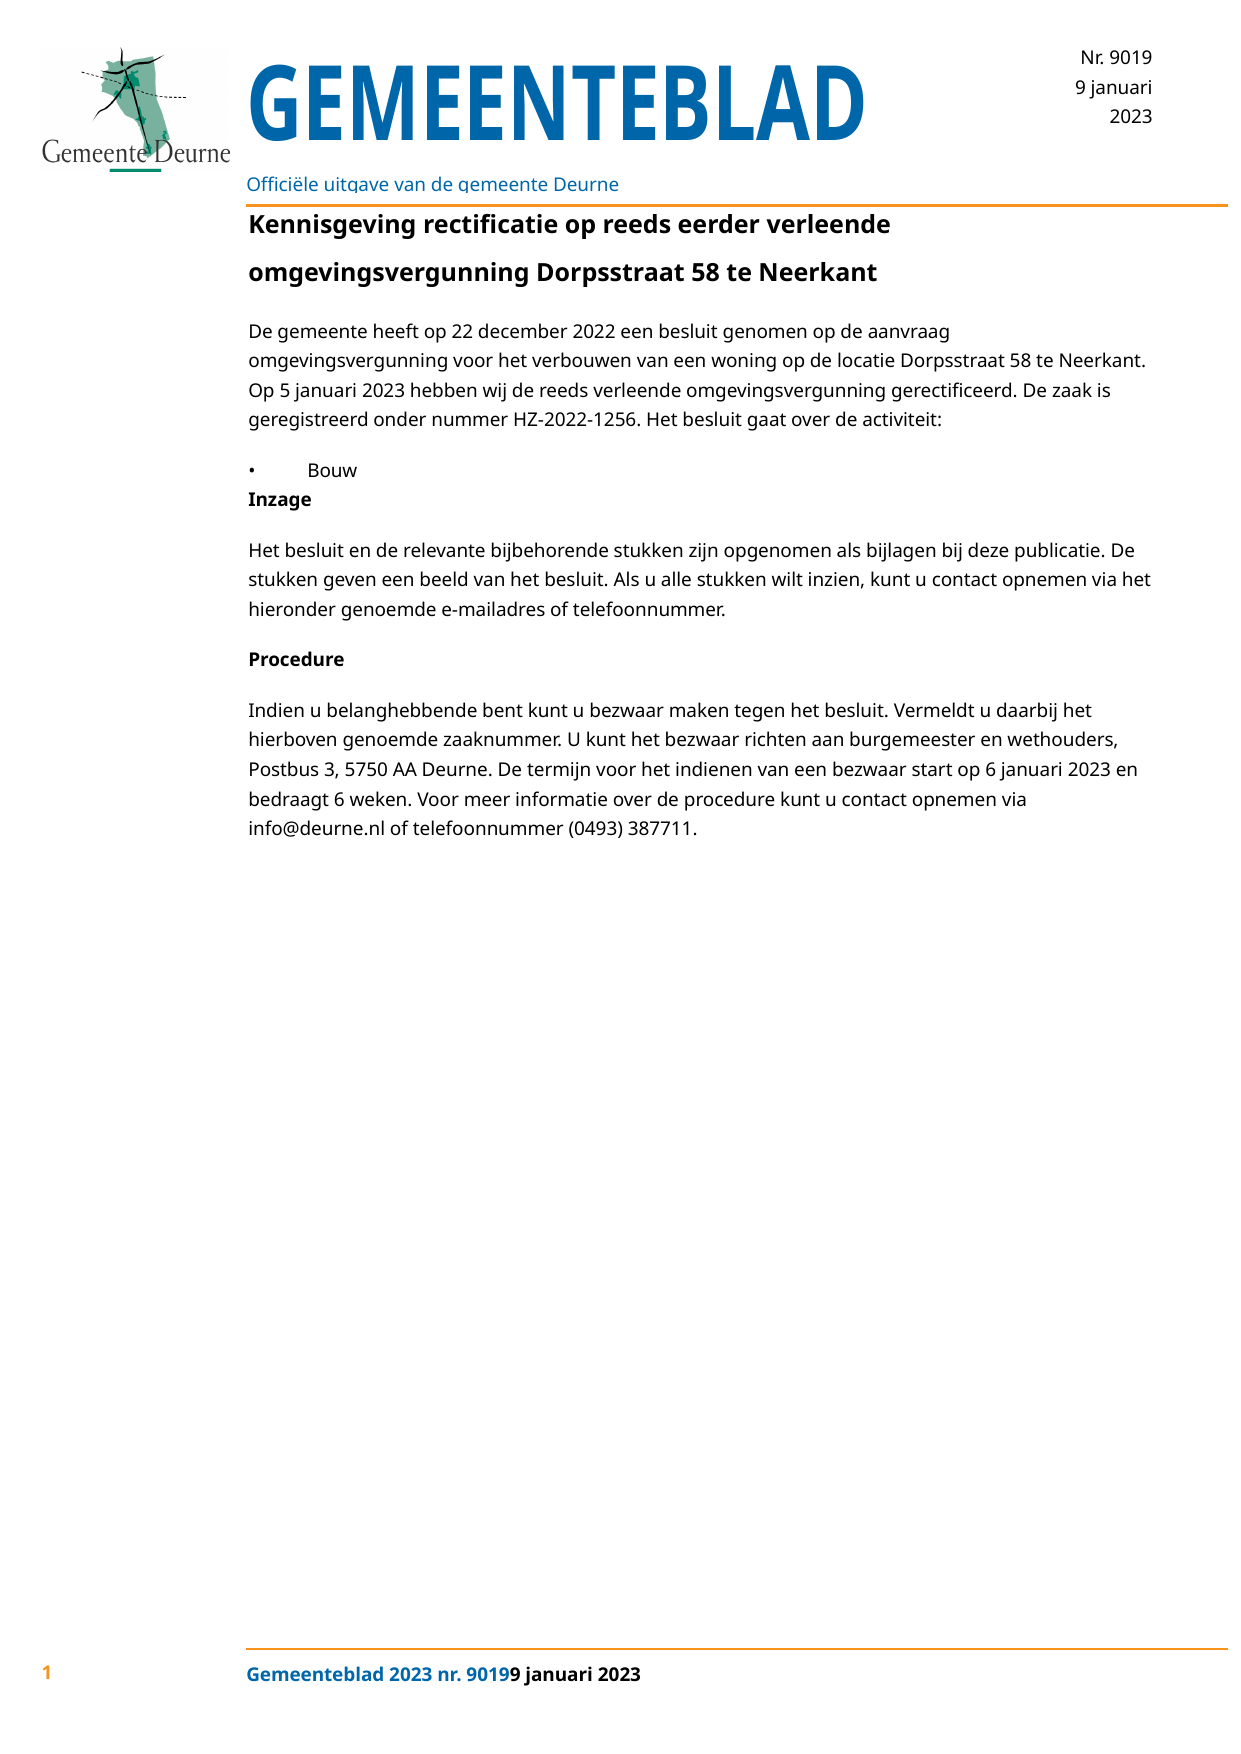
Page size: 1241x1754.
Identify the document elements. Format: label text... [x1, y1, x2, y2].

text Indien u belanghebbende bent kunt u bezwaar maken tegen het besluit. Vermeldt u daarbij het hierboven genoemde zaaknummer. U kunt het bezwaar richten aan burgemeester en wethouders, Postbus 3, 5750 AA Deurne. De termijn voor het indienen van een bezwaar start op 6 januari 2023 en bedraagt 6 weken. Voor meer informatie over de procedure kunt u contact opnemen via info@deurne.nl of telefoonnummer (0493) 387711. [248, 697, 1152, 841]
list Bouw [248, 457, 1152, 483]
text Het besluit en de relevante bijbehorende stukken zijn opgenomen als bijlagen bij deze publicatie. De stukken geven een beeld van het besluit. Als u alle stukken wilt inzien, kunt u contact opnemen via het hieronder genoemde e-mailadres of telefoonnummer. [248, 537, 1152, 622]
text Inzage [248, 487, 1152, 512]
text De gemeente heeft op 22 december 2022 een besluit genomen op de aanvraag omgevingsvergunning voor het verbouwen van een woning op de locatie Dorpsstraat 58 te Neerkant. Op 5 januari 2023 hebben wij de reeds verleende omgevingsvergunning gerectificeerd. De zaak is geregistreerd onder nummer HZ-2022-1256. Het besluit gaat over de activiteit: [248, 318, 1152, 432]
picture [41, 47, 231, 172]
text Procedure [248, 647, 1152, 672]
text Kennisgeving rectificatie op reeds eerder verleende omgevingsvergunning Dorpsstraat 58 te Neerkant [248, 207, 1152, 288]
